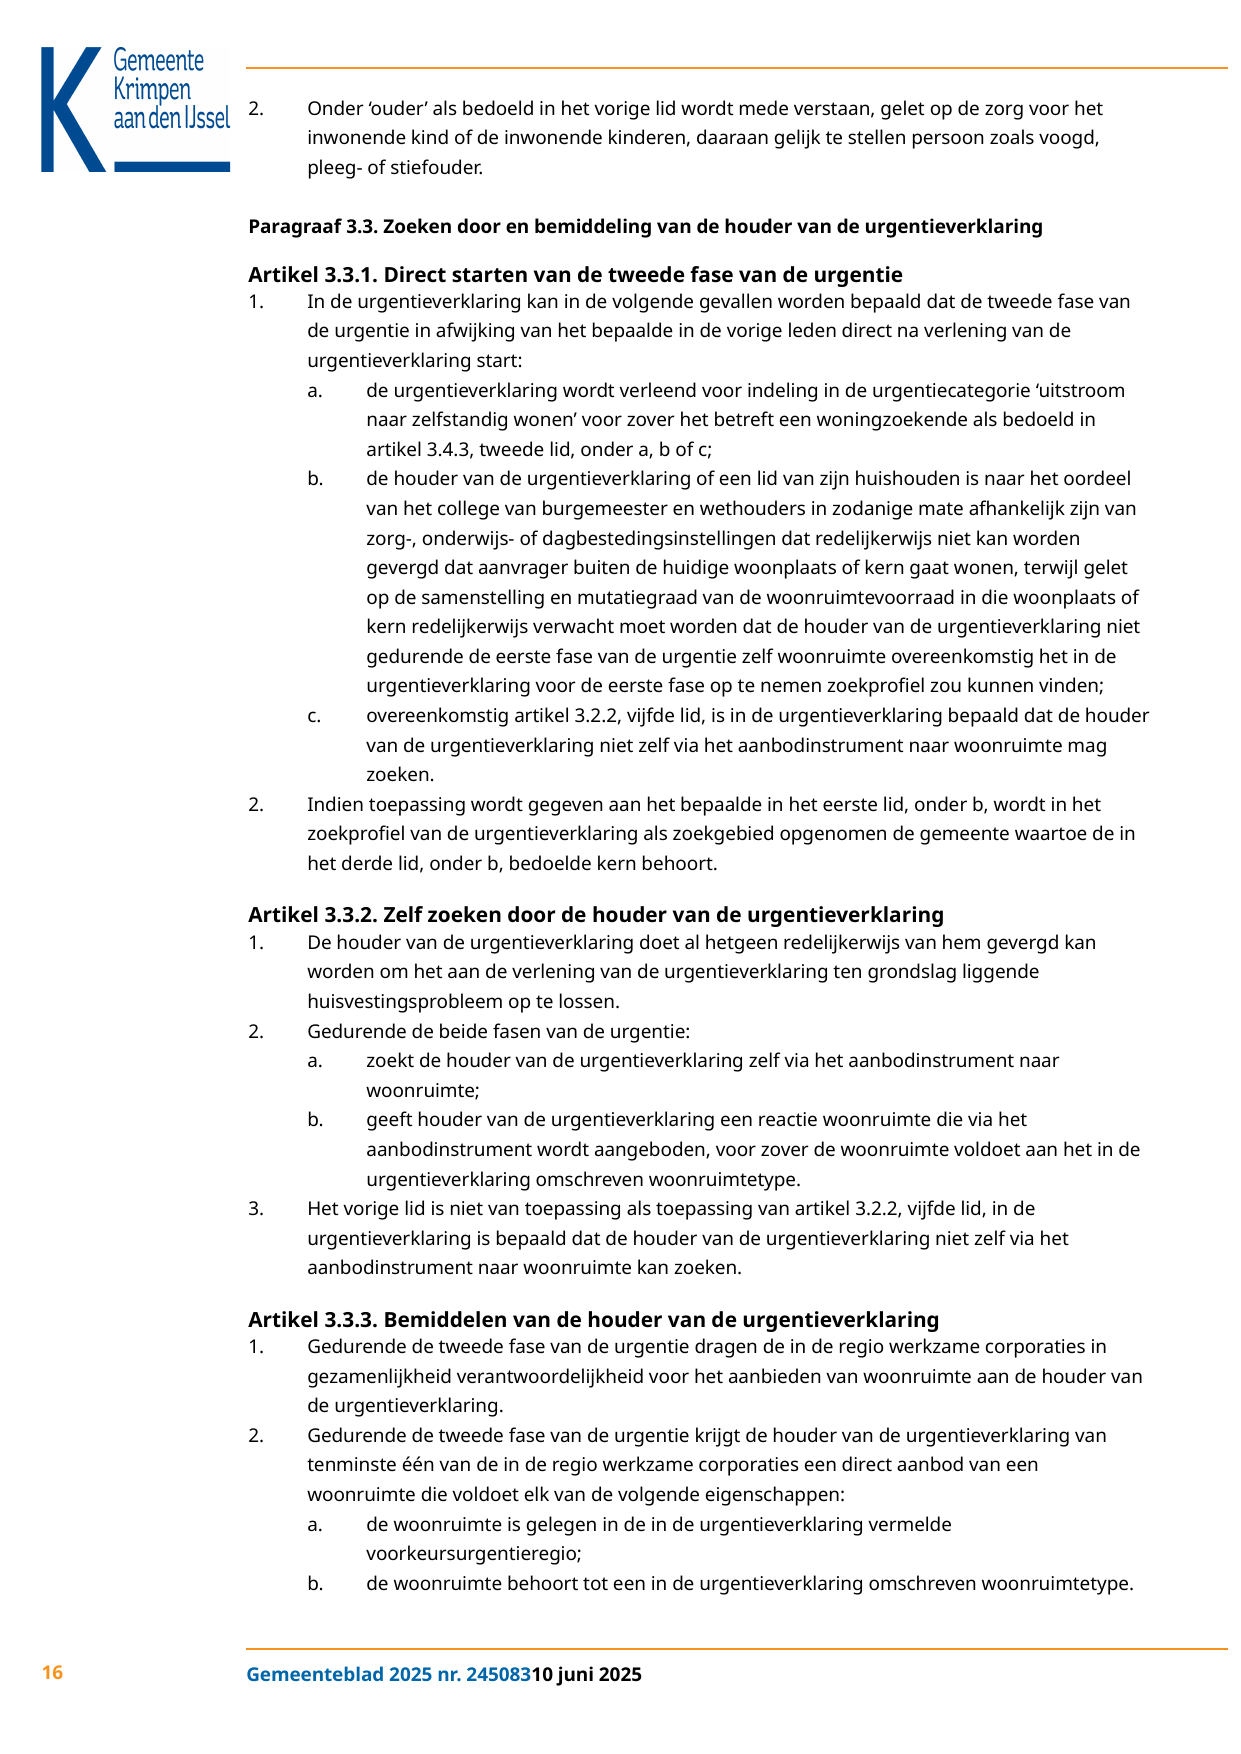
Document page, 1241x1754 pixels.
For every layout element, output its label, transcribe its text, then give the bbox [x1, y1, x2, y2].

list de woonruimte behoort tot een in de urgentieverklaring omschreven woonruimtetype. [307, 1570, 1152, 1596]
list de houder van de urgentieverklaring of een lid van zijn huishouden is naar het oordeel van het college van burgemeester en wethouders in zodanige mate afhankelijk zijn van zorg-, onderwijs- of dagbestedingsinstellingen dat redelijkerwijs niet kan worden gevergd dat aanvrager buiten de huidige woonplaats of kern gaat wonen, terwijl gelet op de samenstelling en mutatiegraad van de woonruimtevoorraad in die woonplaats of kern redelijkerwijs verwacht moet worden dat de houder van de urgentieverklaring niet gedurende de eerste fase van de urgentie zelf woonruimte overeenkomstig het in de urgentieverklaring voor de eerste fase op te nemen zoekprofiel zou kunnen vinden; [307, 466, 1152, 698]
picture [41, 47, 231, 172]
list Indien toepassing wordt gegeven aan het bepaalde in het eerste lid, onder b, wordt in het zoekprofiel van de urgentieverklaring als zoekgebied opgenomen de gemeente waartoe de in het derde lid, onder b, bedoelde kern behoort. [248, 791, 1152, 876]
list Onder ‘ouder’ als bedoeld in het vorige lid wordt mede verstaan, gelet op de zorg voor het inwonende kind of de inwonende kinderen, daaraan gelijk te stellen persoon zoals voogd, pleeg- of stiefouder. [248, 95, 1152, 180]
list de woonruimte is gelegen in de in de urgentieverklaring vermelde voorkeursurgentieregio; [307, 1511, 1152, 1566]
text Paragraaf 3.3. Zoeken door en bemiddeling van de houder van de urgentieverklaring [248, 213, 1152, 239]
list In de urgentieverklaring kan in de volgende gevallen worden bepaald dat de tweede fase van de urgentie in afwijking van het bepaalde in de vorige leden direct na verlening van de urgentieverklaring start: [248, 288, 1152, 373]
list Het vorige lid is niet van toepassing als toepassing van artikel 3.2.2, vijfde lid, in de urgentieverklaring is bepaald dat de houder van de urgentieverklaring niet zelf via het aanbodinstrument naar woonruimte kan zoeken. [248, 1195, 1152, 1280]
list Gedurende de tweede fase van de urgentie krijgt de houder van de urgentieverklaring van tenminste één van de in de regio werkzame corporaties een direct aanbod van een woonruimte die voldoet elk van de volgende eigenschappen: [248, 1422, 1152, 1507]
list Gedurende de beide fasen van de urgentie: [248, 1018, 1152, 1043]
text Artikel 3.3.1. Direct starten van de tweede fase van de urgentie [248, 260, 1152, 288]
list zoekt de houder van de urgentieverklaring zelf via het aanbodinstrument naar woonruimte; [307, 1047, 1152, 1103]
list overeenkomstig artikel 3.2.2, vijfde lid, is in de urgentieverklaring bepaald dat de houder van de urgentieverklaring niet zelf via het aanbodinstrument naar woonruimte mag zoeken. [307, 702, 1152, 787]
list De houder van de urgentieverklaring doet al hetgeen redelijkerwijs van hem gevergd kan worden om het aan de verlening van de urgentieverklaring ten grondslag liggende huisvestingsprobleem op te lossen. [248, 929, 1152, 1014]
text Artikel 3.3.2. Zelf zoeken door de houder van de urgentieverklaring [248, 901, 1152, 929]
text Artikel 3.3.3. Bemiddelen van de houder van de urgentieverklaring [248, 1305, 1152, 1333]
list de urgentieverklaring wordt verleend voor indeling in de urgentiecategorie ‘uitstroom naar zelfstandig wonen’ voor zover het betreft een woningzoekende als bedoeld in artikel 3.4.3, tweede lid, onder a, b of c; [307, 377, 1152, 462]
list Gedurende de tweede fase van de urgentie dragen de in de regio werkzame corporaties in gezamenlijkheid verantwoordelijkheid voor het aanbieden van woonruimte aan de houder van de urgentieverklaring. [248, 1333, 1152, 1418]
list geeft houder van de urgentieverklaring een reactie woonruimte die via het aanbodinstrument wordt aangeboden, voor zover de woonruimte voldoet aan het in de urgentieverklaring omschreven woonruimtetype. [307, 1107, 1152, 1191]
